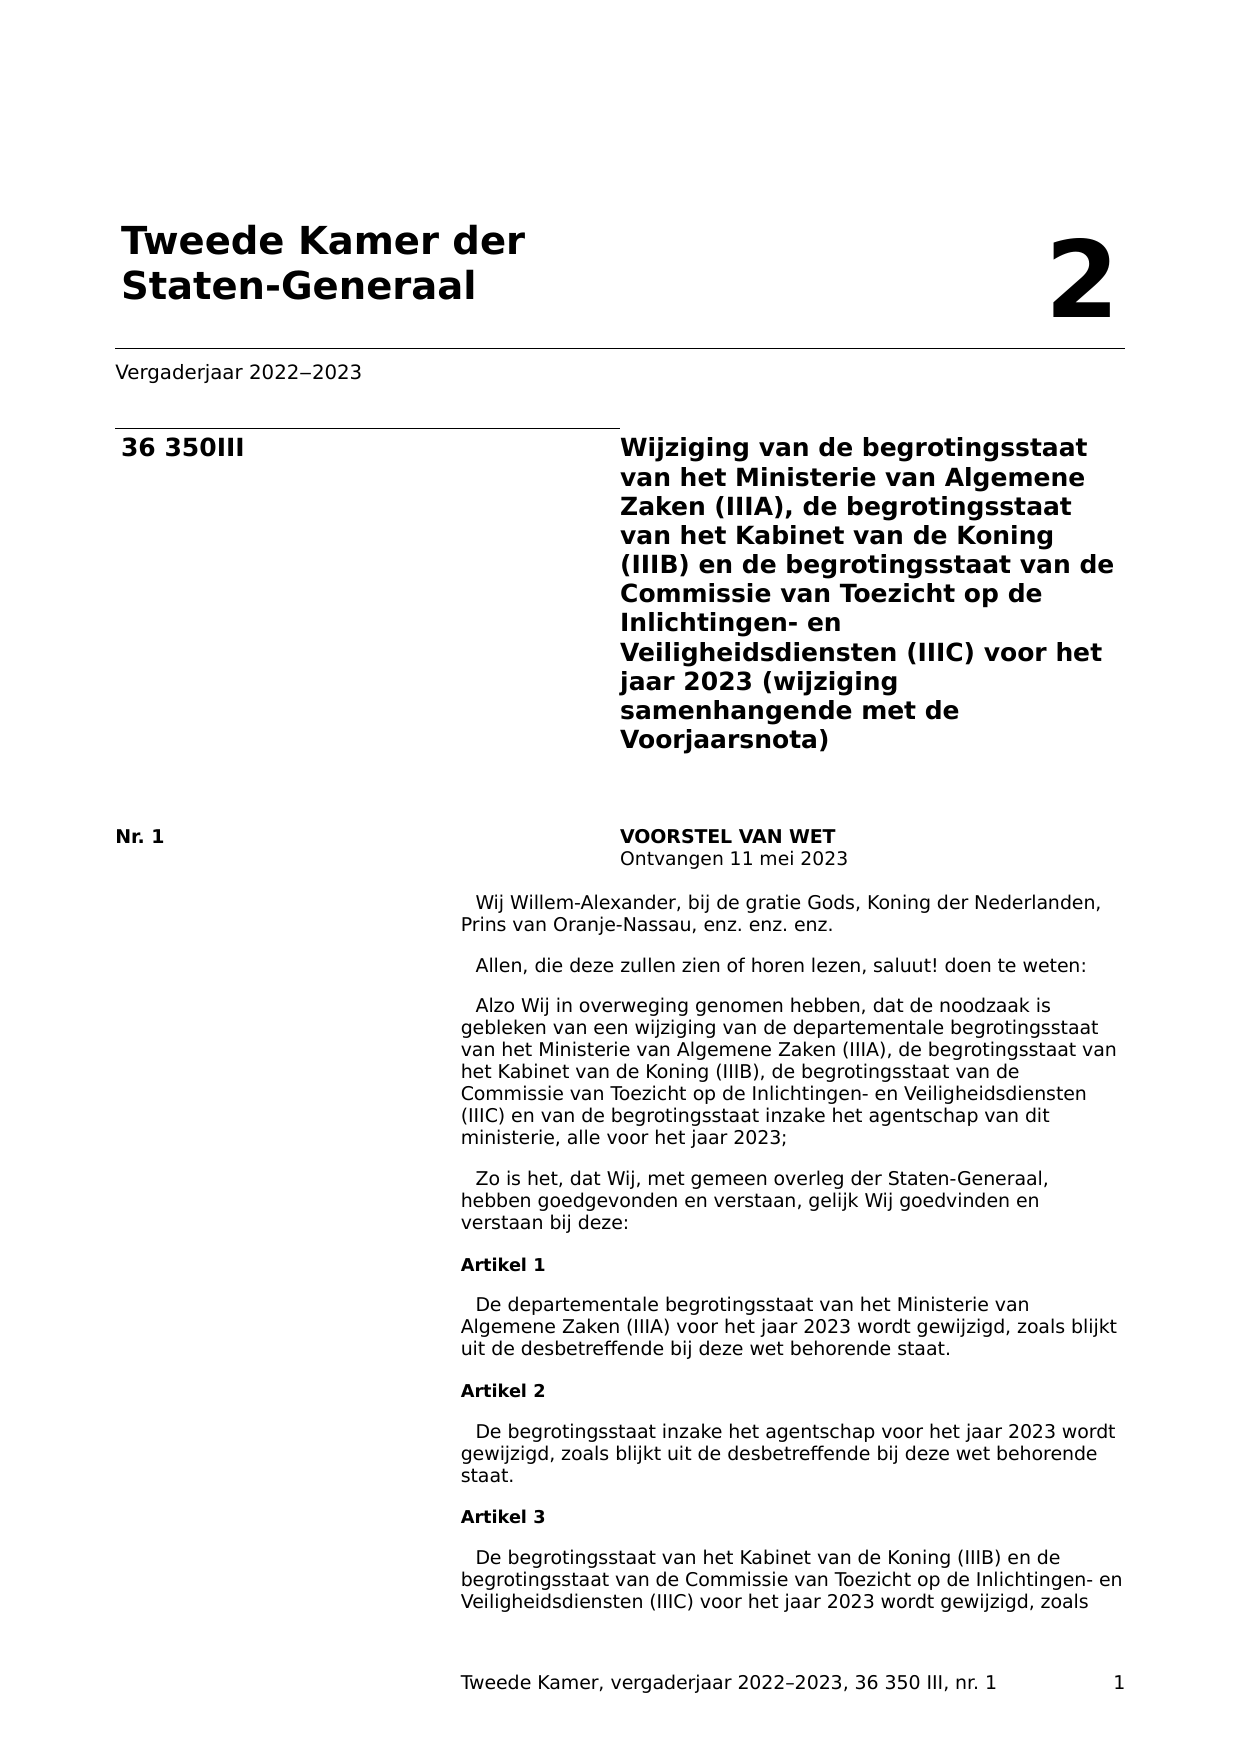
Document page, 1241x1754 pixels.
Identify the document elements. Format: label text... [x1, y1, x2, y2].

text Allen, die deze zullen zien of horen lezen, saluut! doen te weten: [461, 954, 1125, 977]
table_header Wijziging van de begrotingsstaat van het Ministerie van Algemene Zaken (IIIA), de begrotingsstaat van het Kabinet van de Koning (IIIB) en de begrotingsstaat van de Commissie van Toezicht op de Inlichtingen- en Veiligheidsdiensten (IIIC) voor het jaar 2023 (wijziging samenhangende met de Voorjaarsnota) [620, 428, 1125, 760]
table_header 36 350III [115, 429, 620, 760]
text Wij Willem-Alexander, bij de gratie Gods, Koning der Nederlanden, Prins van Oranje-Nassau, enz. enz. enz. [461, 892, 1125, 936]
title Artikel 3 [461, 1505, 1125, 1528]
text De departementale begrotingsstaat van het Ministerie van Algemene Zaken (IIIA) voor het jaar 2023 wordt gewijzigd, zoals blijkt uit de desbetreffende bij deze wet behorende staat. [461, 1294, 1125, 1360]
text De begrotingsstaat van het Kabinet van de Koning (IIIB) en de begrotingsstaat van de Commissie van Toezicht op de Inlichtingen- en Veiligheidsdiensten (IIIC) voor het jaar 2023 wordt gewijzigd, zoals [461, 1547, 1125, 1613]
table_header Nr. 1 [115, 826, 620, 892]
title Artikel 1 [461, 1253, 1125, 1276]
title Artikel 2 [461, 1379, 1125, 1402]
text Zo is het, dat Wij, met gemeen overleg der Staten-Generaal, hebben goedgevonden en verstaan, gelijk Wij goedvinden en verstaan bij deze: [461, 1168, 1125, 1234]
table_header Voorstel van Wet Ontvangen 11 mei 2023 [620, 826, 1125, 892]
table_header Tweede Kamer der Staten-Generaal [115, 213, 620, 348]
table_cell Vergaderjaar 2022‒2023 [115, 349, 1125, 384]
text De begrotingsstaat inzake het agentschap voor het jaar 2023 wordt gewijzigd, zoals blijkt uit de desbetreffende bij deze wet behorende staat. [461, 1421, 1125, 1487]
table_header 2 [620, 213, 1125, 348]
text Alzo Wij in overweging genomen hebben, dat de noodzaak is gebleken van een wijziging van de departementale begrotingsstaat van het Ministerie van Algemene Zaken (IIIA), de begrotingsstaat van het Kabinet van de Koning (IIIB), de begrotingsstaat van de Commissie van Toezicht op de Inlichtingen- en Veiligheidsdiensten (IIIC) en van de begrotingsstaat inzake het agentschap van dit ministerie, alle voor het jaar 2023; [461, 995, 1125, 1149]
